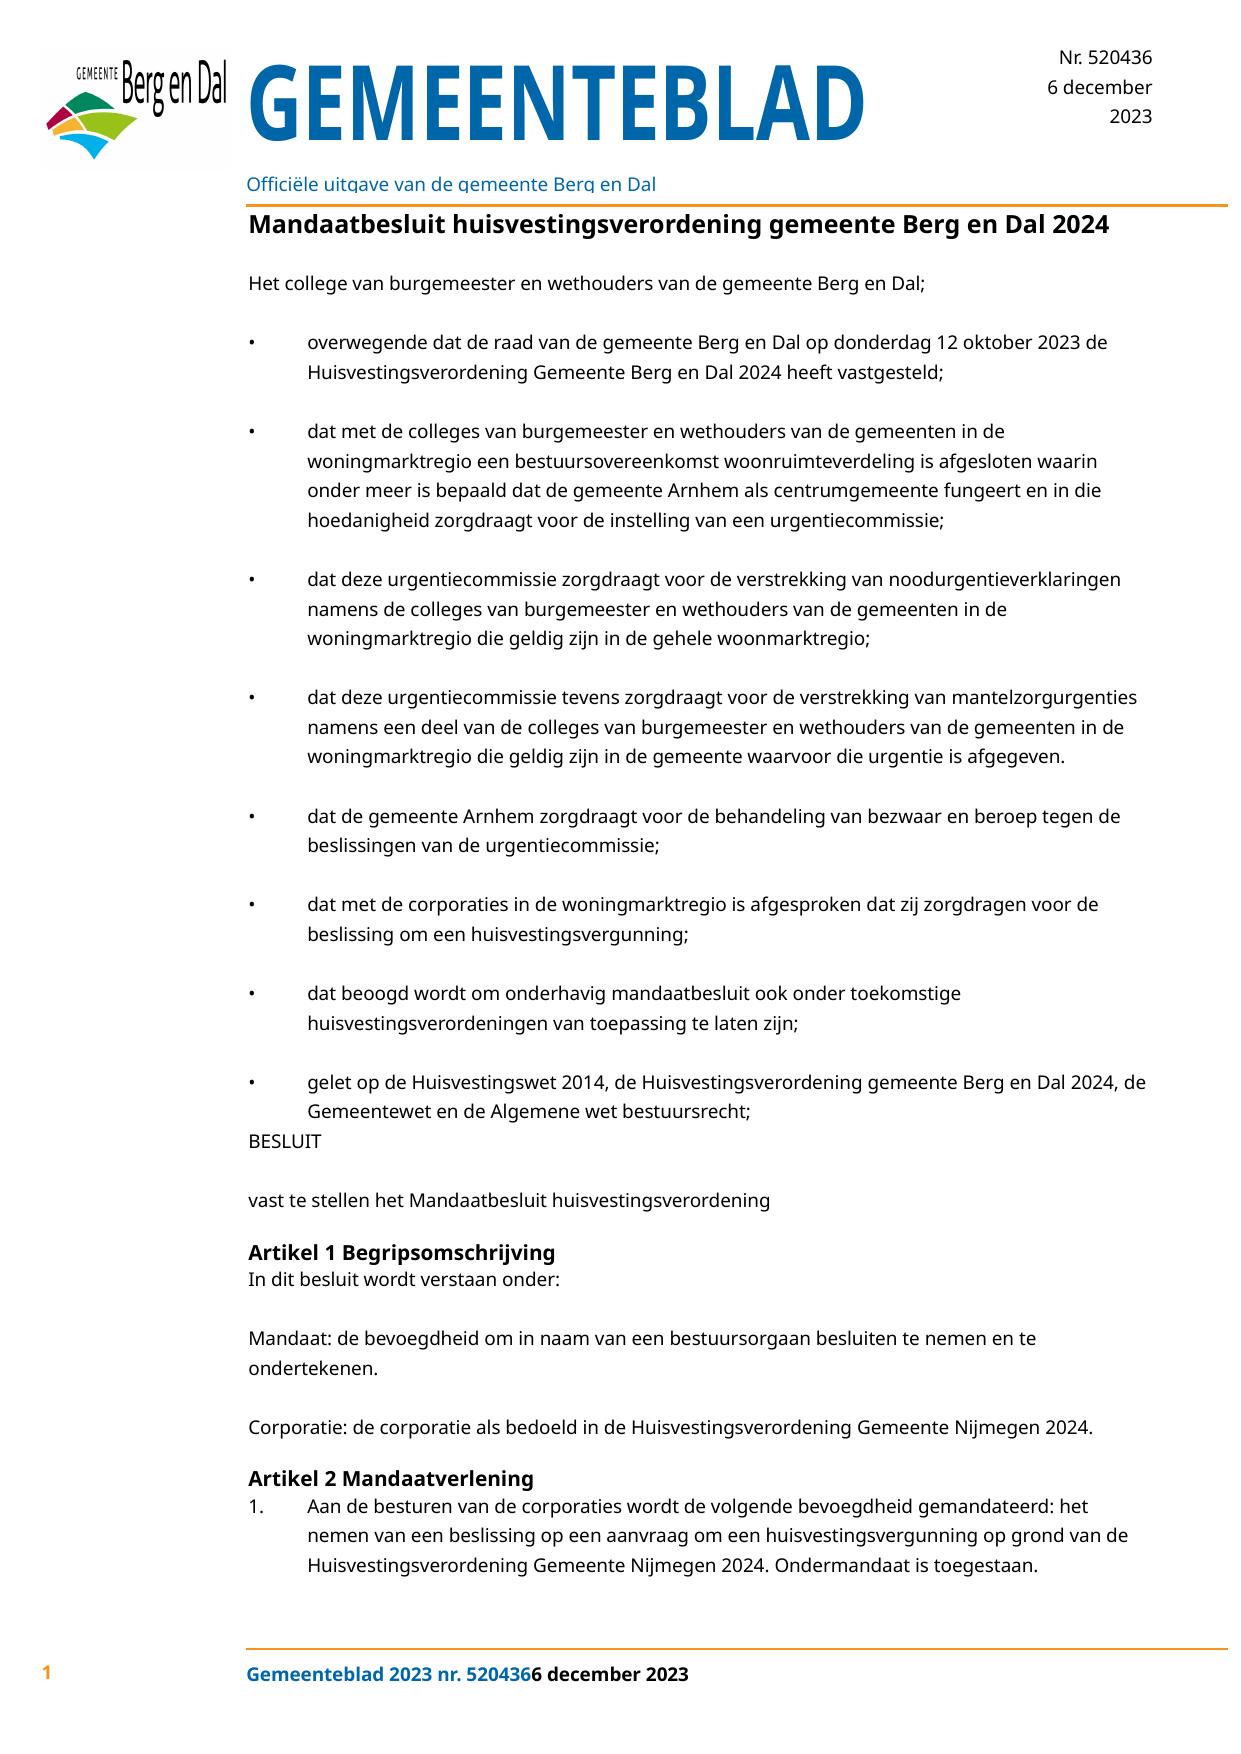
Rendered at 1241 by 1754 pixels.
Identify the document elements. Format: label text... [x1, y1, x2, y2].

list dat met de colleges van burgemeester en wethouders van de gemeenten in de woningmarktregio een bestuursovereenkomst woonruimteverdeling is afgesloten waarin onder meer is bepaald dat de gemeente Arnhem als centrumgemeente fungeert en in die hoedanigheid zorgdraagt voor de instelling van een urgentiecommissie; [248, 418, 1152, 533]
list overwegende dat de raad van de gemeente Berg en Dal op donderdag 12 oktober 2023 de Huisvestingsverordening Gemeente Berg en Dal 2024 heeft vastgesteld; [248, 329, 1152, 385]
text Corporatie: de corporatie als bedoeld in de Huisvestingsverordening Gemeente Nijmegen 2024. [248, 1414, 1152, 1440]
text Artikel 2 Mandaatverlening [248, 1464, 1152, 1493]
text BESLUIT [248, 1128, 1152, 1154]
text Het college van burgemeester en wethouders van de gemeente Berg en Dal; [248, 270, 1152, 296]
list dat de gemeente Arnhem zorgdraagt voor de behandeling van bezwaar en beroep tegen de beslissingen van de urgentiecommissie; [248, 803, 1152, 858]
list dat deze urgentiecommissie tevens zorgdraagt voor de verstrekking van mantelzorgurgenties namens een deel van de colleges van burgemeester en wethouders van de gemeenten in de woningmarktregio die geldig zijn in de gemeente waarvoor die urgentie is afgegeven. [248, 684, 1152, 769]
list Aan de besturen van de corporaties wordt de volgende bevoegdheid gemandateerd: het nemen van een beslissing op een aanvraag om een huisvestingsvergunning op grond van de Huisvestingsverordening Gemeente Nijmegen 2024. Ondermandaat is toegestaan. [248, 1493, 1152, 1578]
list dat deze urgentiecommissie zorgdraagt voor de verstrekking van noodurgentieverklaringen namens de colleges van burgemeester en wethouders van de gemeenten in de woningmarktregio die geldig zijn in de gehele woonmarktregio; [248, 566, 1152, 651]
list dat met de corporaties in de woningmarktregio is afgesproken dat zij zorgdragen voor de beslissing om een huisvestingsvergunning; [248, 892, 1152, 947]
text Mandaat: de bevoegdheid om in naam van een bestuursorgaan besluiten te nemen en te ondertekenen. [248, 1325, 1152, 1381]
text Mandaatbesluit huisvestingsverordening gemeente Berg en Dal 2024 [248, 207, 1152, 241]
text vast te stellen het Mandaatbesluit huisvestingsverordening [248, 1187, 1152, 1213]
picture [41, 47, 231, 172]
list gelet op de Huisvestingswet 2014, de Huisvestingsverordening gemeente Berg en Dal 2024, de Gemeentewet en de Algemene wet bestuursrecht; [248, 1069, 1152, 1124]
list dat beoogd wordt om onderhavig mandaatbesluit ook onder toekomstige huisvestingsverordeningen van toepassing te laten zijn; [248, 980, 1152, 1036]
text In dit besluit wordt verstaan onder: [248, 1266, 1152, 1292]
text Artikel 1 Begripsomschrijving [248, 1238, 1152, 1266]
